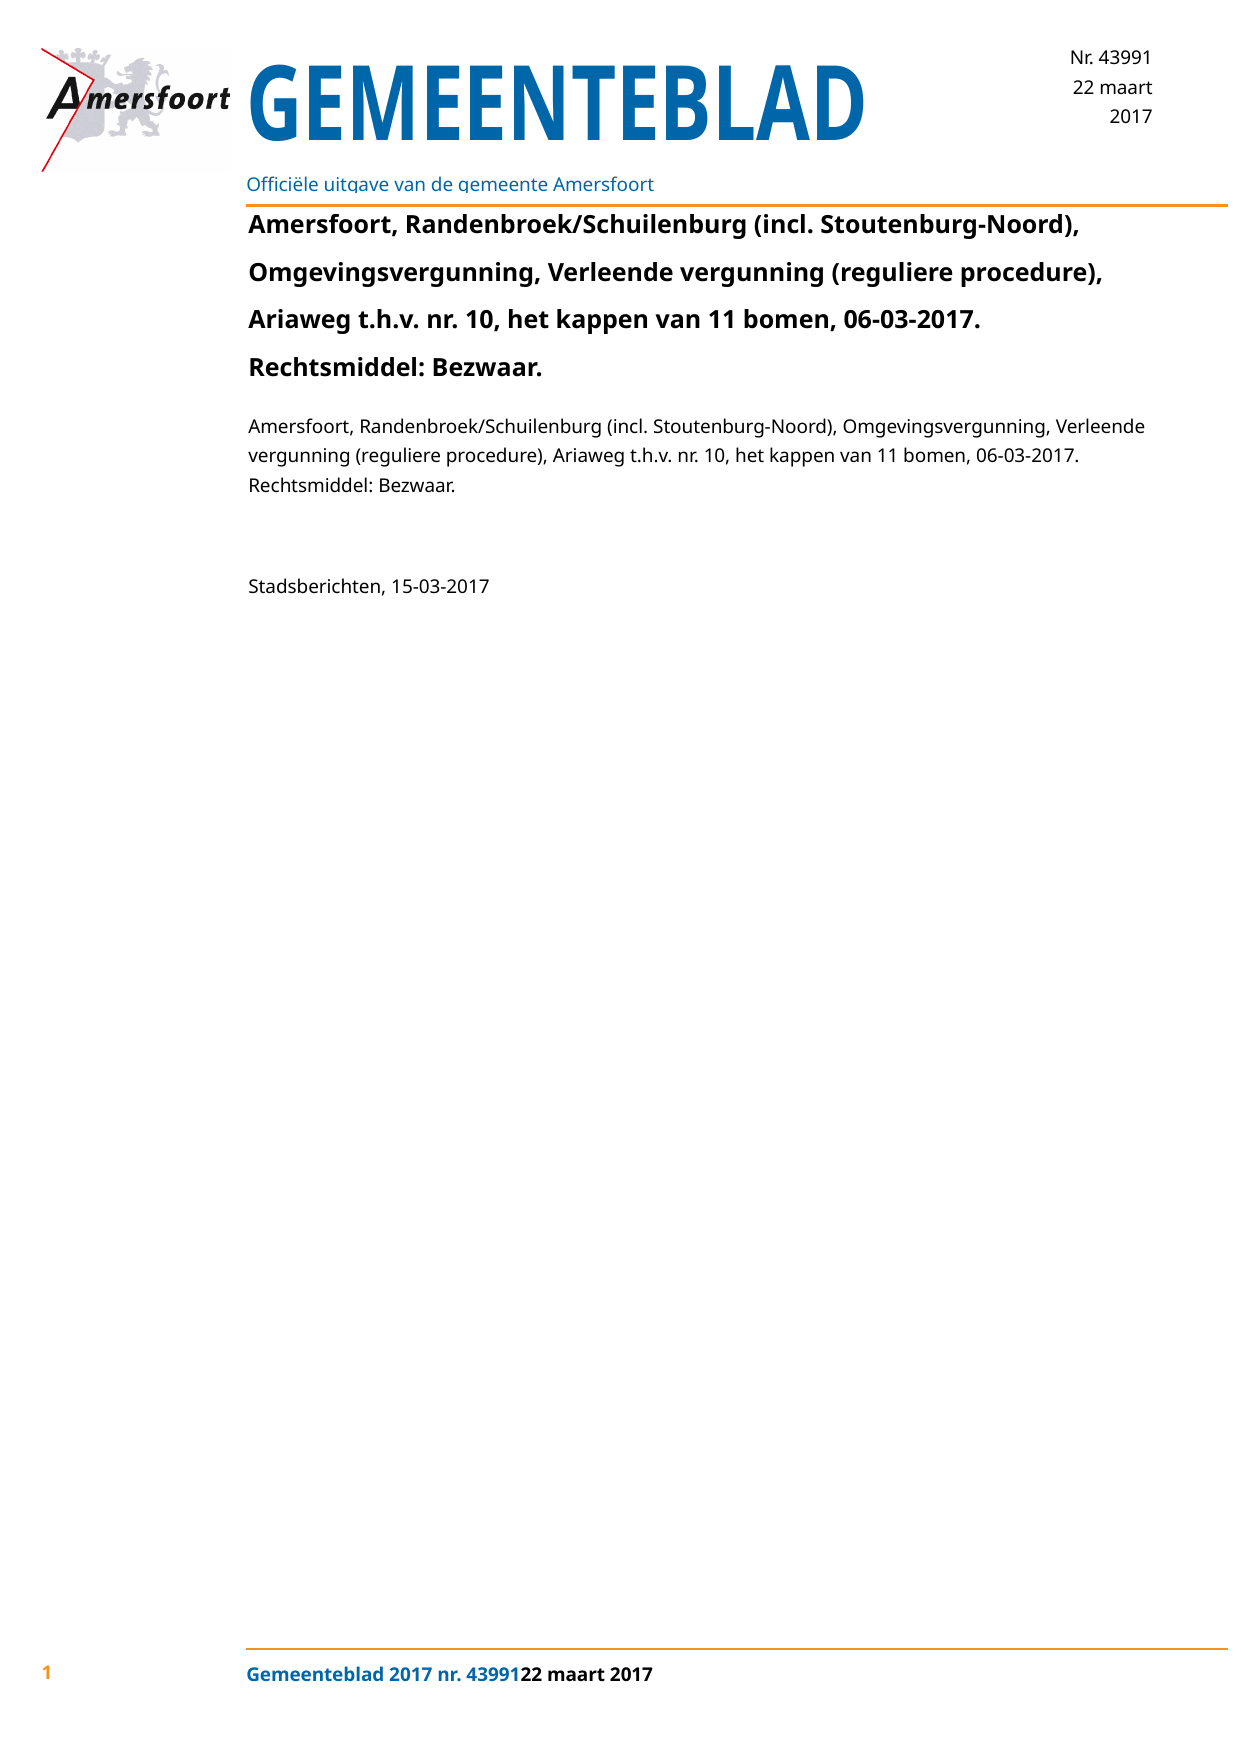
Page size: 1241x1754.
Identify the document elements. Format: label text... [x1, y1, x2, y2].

text Amersfoort, Randenbroek/Schuilenburg (incl. Stoutenburg-Noord), Omgevingsvergunning, Verleende vergunning (reguliere procedure), Ariaweg t.h.v. nr. 10, het kappen van 11 bomen, 06-03-2017. Rechtsmiddel: Bezwaar. [248, 413, 1152, 498]
text Stadsberichten, 15-03-2017 [248, 573, 1152, 599]
text Amersfoort, Randenbroek/Schuilenburg (incl. Stoutenburg-Noord), Omgevingsvergunning, Verleende vergunning (reguliere procedure), Ariaweg t.h.v. nr. 10, het kappen van 11 bomen, 06-03-2017. Rechtsmiddel: Bezwaar. [248, 207, 1152, 384]
picture [41, 47, 231, 172]
